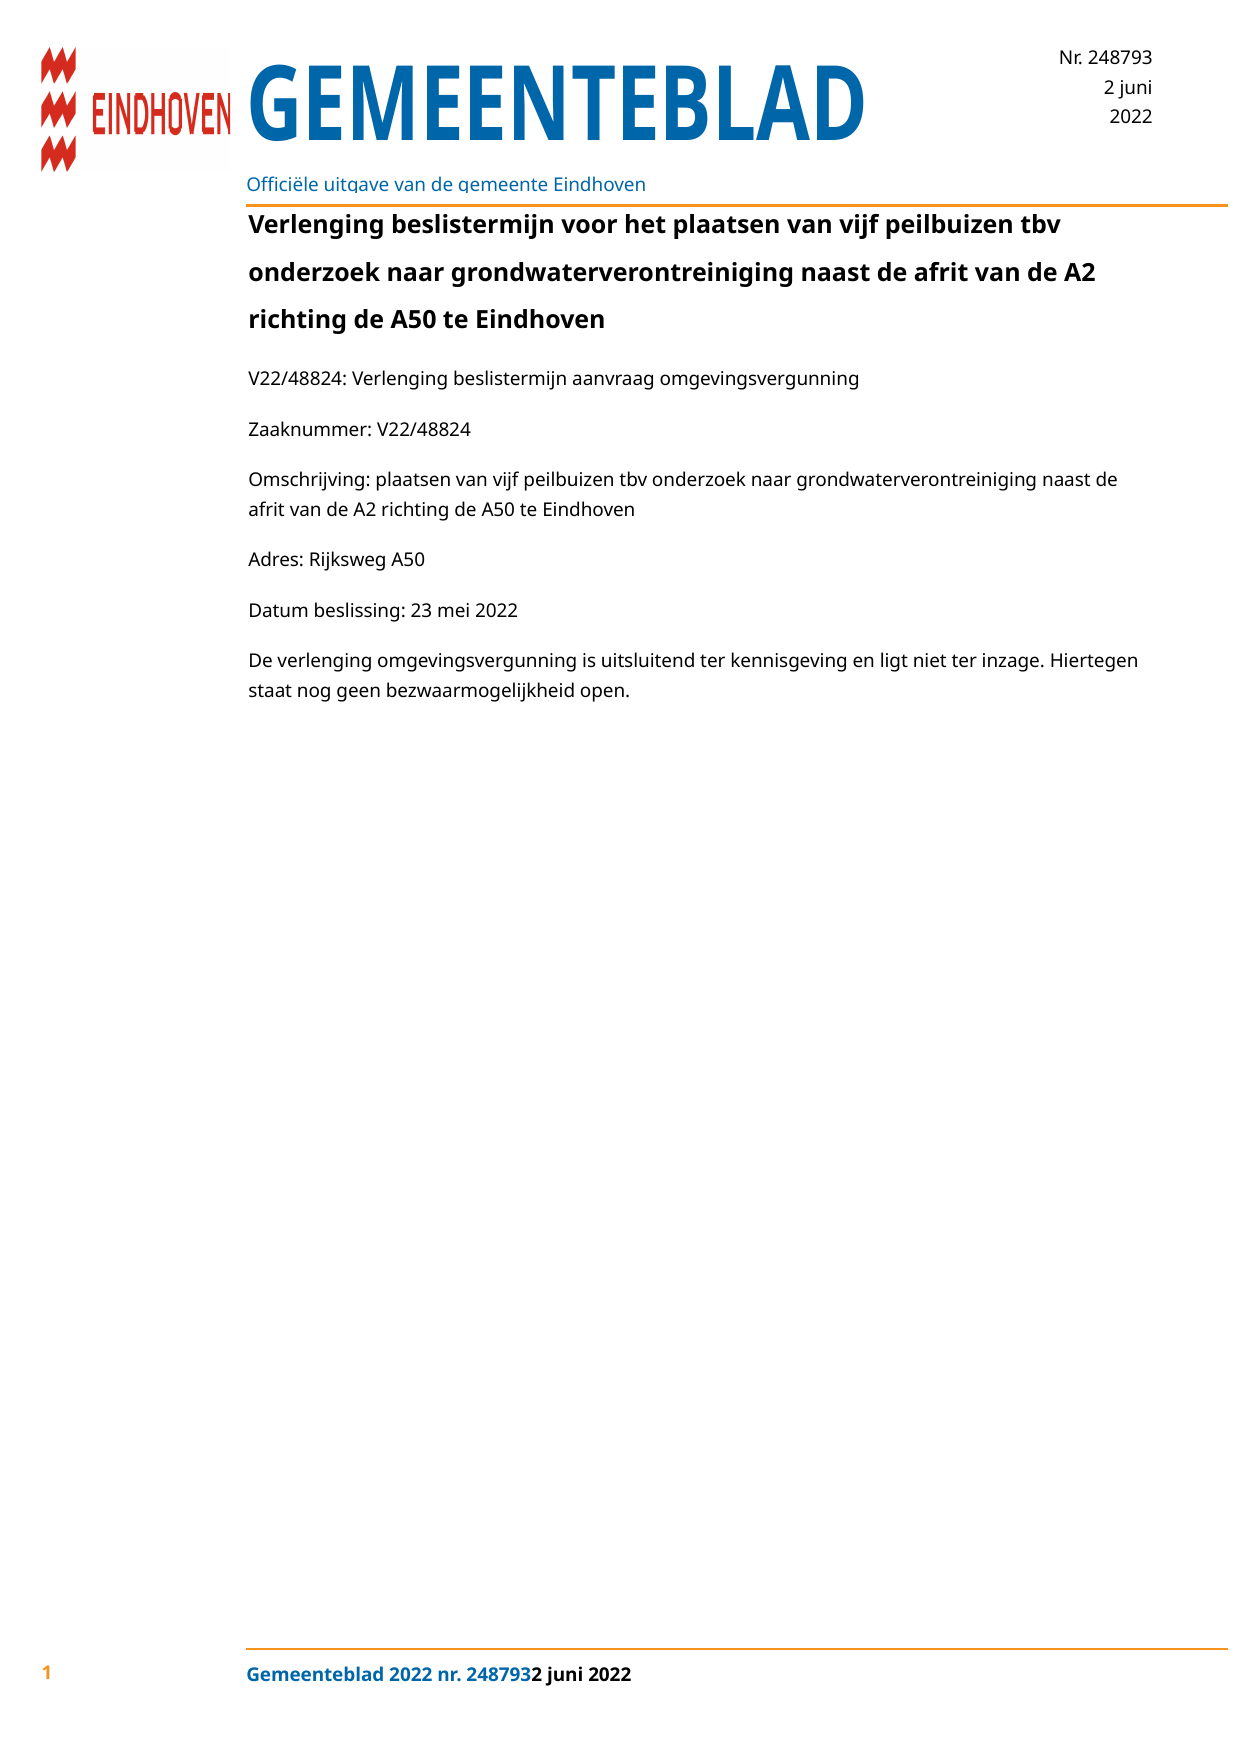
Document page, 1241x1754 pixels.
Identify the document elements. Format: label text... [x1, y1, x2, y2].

text Verlenging beslistermijn voor het plaatsen van vijf peilbuizen tbv onderzoek naar grondwaterverontreiniging naast de afrit van de A2 richting de A50 te Eindhoven [248, 207, 1152, 336]
text De verlenging omgevingsvergunning is uitsluitend ter kennisgeving en ligt niet ter inzage. Hiertegen staat nog geen bezwaarmogelijkheid open. [248, 647, 1152, 702]
text Adres: Rijksweg A50 [248, 546, 1152, 572]
text Zaaknummer: V22/48824 [248, 416, 1152, 442]
picture [41, 47, 231, 172]
text Datum beslissing: 23 mei 2022 [248, 597, 1152, 622]
text V22/48824: Verlenging beslistermijn aanvraag omgevingsvergunning [248, 366, 1152, 391]
text Omschrijving: plaatsen van vijf peilbuizen tbv onderzoek naar grondwaterverontreiniging naast de afrit van de A2 richting de A50 te Eindhoven [248, 466, 1152, 522]
